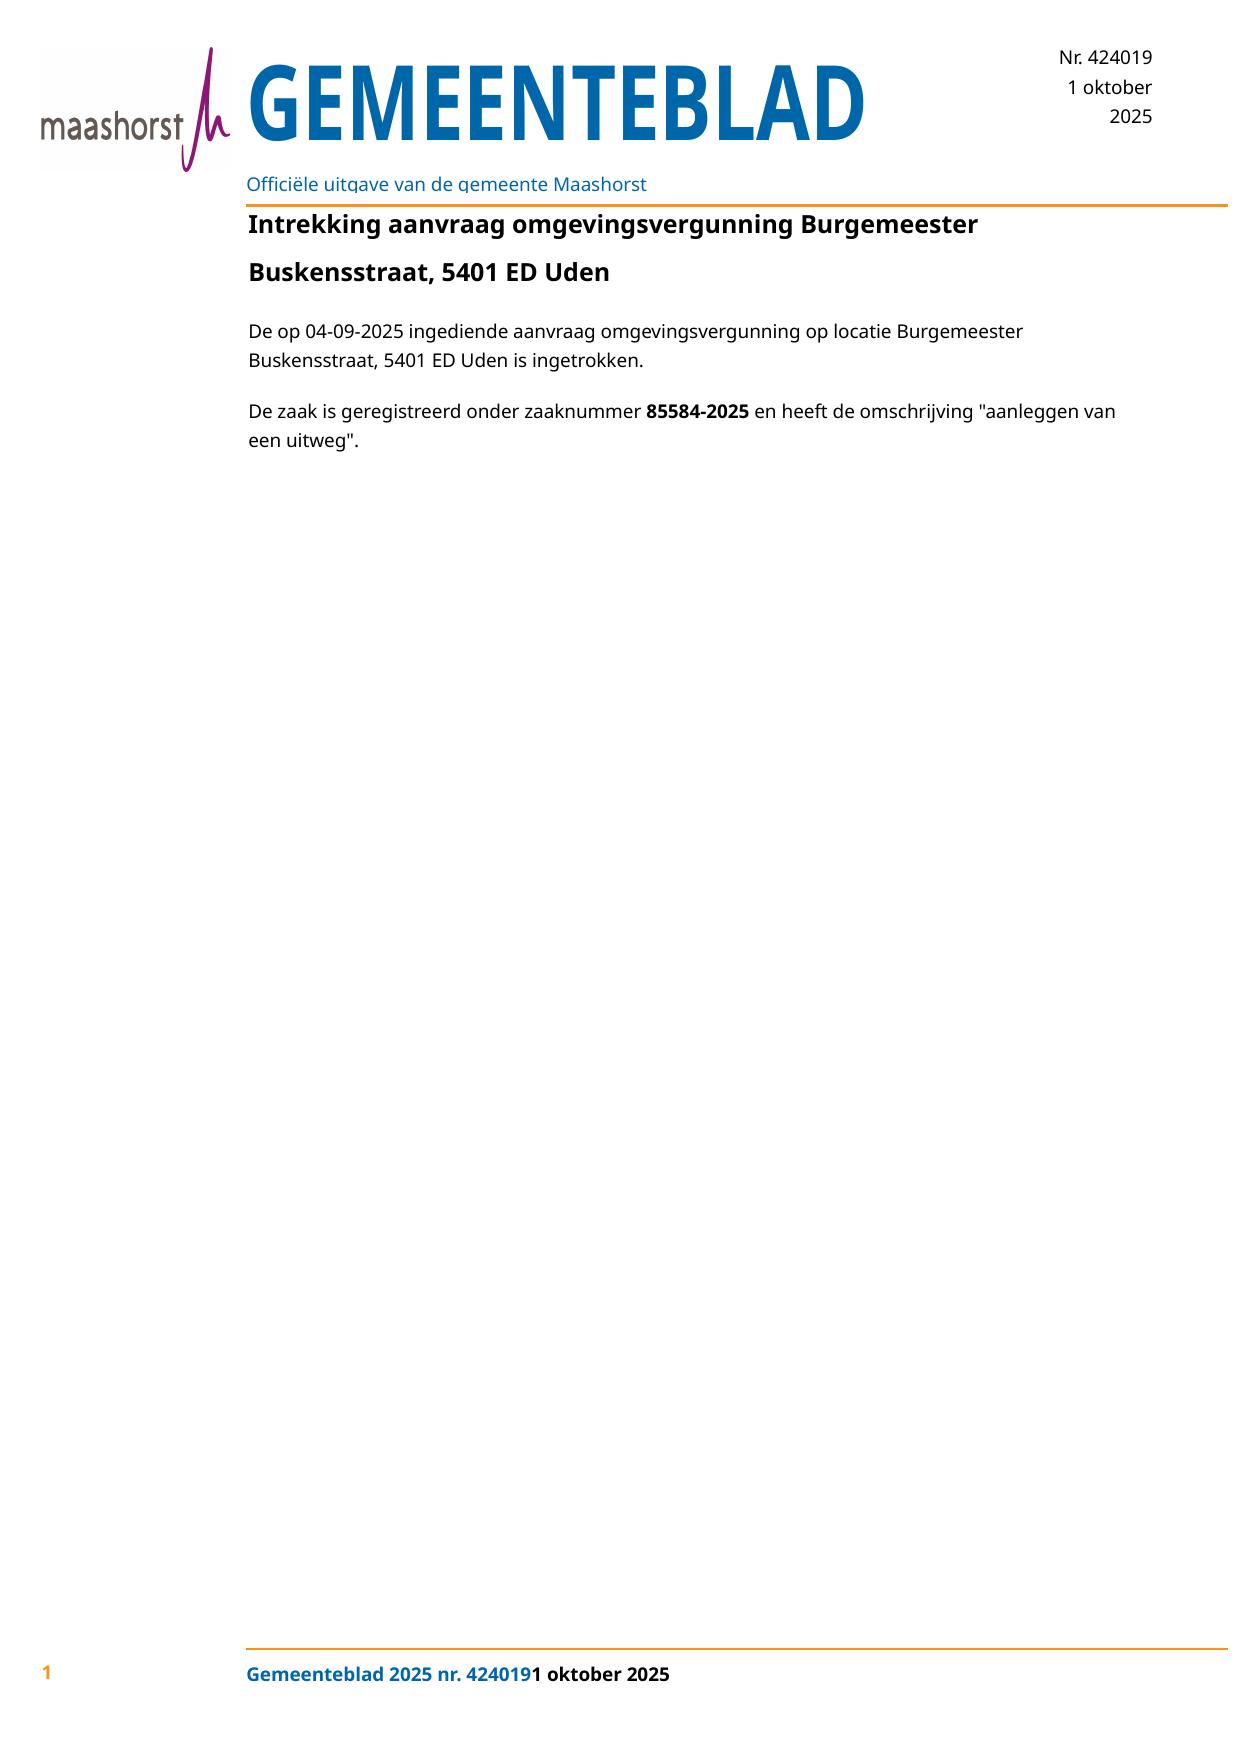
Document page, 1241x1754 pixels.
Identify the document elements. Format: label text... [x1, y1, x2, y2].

text Intrekking aanvraag omgevingsvergunning Burgemeester Buskensstraat, 5401 ED Uden [248, 207, 1152, 288]
picture [41, 47, 231, 172]
text De zaak is geregistreerd onder zaaknummer 85584-2025 en heeft de omschrijving "aanleggen van een uitweg". [248, 398, 1152, 453]
text De op 04-09-2025 ingediende aanvraag omgevingsvergunning op locatie Burgemeester Buskensstraat, 5401 ED Uden is ingetrokken. [248, 318, 1152, 373]
